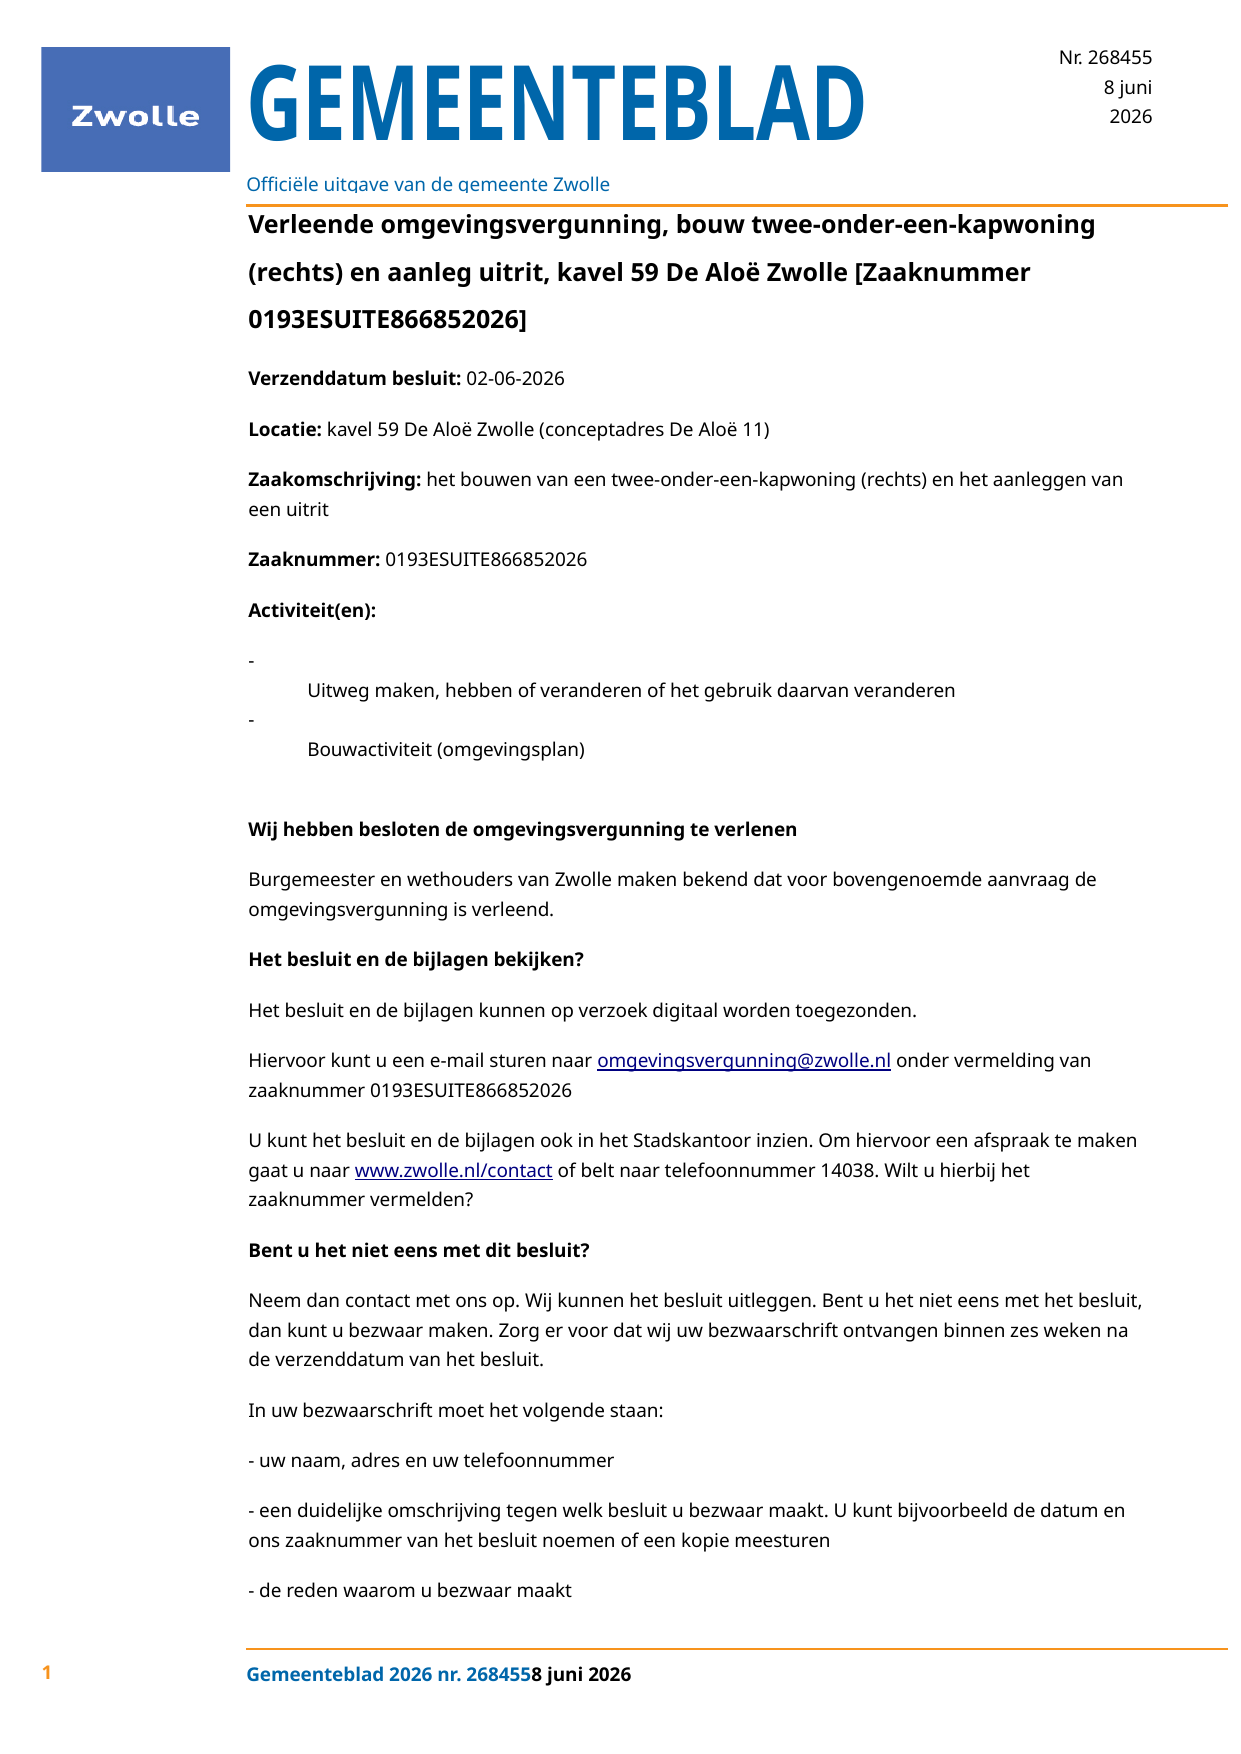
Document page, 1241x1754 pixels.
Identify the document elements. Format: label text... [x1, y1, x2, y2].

text Zaakomschrijving: het bouwen van een twee-onder-een-kapwoning (rechts) en het aanleggen van een uitrit [248, 466, 1152, 522]
picture [41, 47, 231, 172]
text Bent u het niet eens met dit besluit? [248, 1237, 1152, 1262]
list Bouwactiviteit (omgevingsplan) [248, 736, 1152, 762]
text Het besluit en de bijlagen bekijken? [248, 946, 1152, 972]
text Het besluit en de bijlagen kunnen op verzoek digitaal worden toegezonden. [248, 997, 1152, 1022]
text Neem dan contact met ons op. Wij kunnen het besluit uitleggen. Bent u het niet eens met het besluit, dan kunt u bezwaar maken. Zorg er voor dat wij uw bezwaarschrift ontvangen binnen zes weken na de verzenddatum van het besluit. [248, 1287, 1152, 1372]
text - de reden waarom u bezwaar maakt [248, 1578, 1152, 1603]
list Uitweg maken, hebben of veranderen of het gebruik daarvan veranderen [248, 677, 1152, 702]
text In uw bezwaarschrift moet het volgende staan: [248, 1397, 1152, 1422]
text Verleende omgevingsvergunning, bouw twee-onder-een-kapwoning (rechts) en aanleg uitrit, kavel 59 De Aloë Zwolle [Zaaknummer 0193ESUITE866852026] [248, 207, 1152, 336]
text Verzenddatum besluit: 02-06-2026 [248, 366, 1152, 391]
text Wij hebben besloten de omgevingsvergunning te verlenen [248, 816, 1152, 842]
text Activiteit(en): [248, 597, 1152, 622]
text U kunt het besluit en de bijlagen ook in het Stadskantoor inzien. Om hiervoor een afspraak te maken gaat u naar www.zwolle.nl/contact of belt naar telefoonnummer 14038. Wilt u hierbij het zaaknummer vermelden? [248, 1127, 1152, 1212]
text Hiervoor kunt u een e-mail sturen naar omgevingsvergunning@zwolle.nl onder vermelding van zaaknummer 0193ESUITE866852026 [248, 1047, 1152, 1102]
text - uw naam, adres en uw telefoonnummer [248, 1447, 1152, 1473]
text Burgemeester en wethouders van Zwolle maken bekend dat voor bovengenoemde aanvraag de omgevingsvergunning is verleend. [248, 866, 1152, 922]
text - een duidelijke omschrijving tegen welk besluit u bezwaar maakt. U kunt bijvoorbeeld de datum en ons zaaknummer van het besluit noemen of een kopie meesturen [248, 1498, 1152, 1553]
text Zaaknummer: 0193ESUITE866852026 [248, 546, 1152, 572]
text Locatie: kavel 59 De Aloë Zwolle (conceptadres De Aloë 11) [248, 416, 1152, 442]
